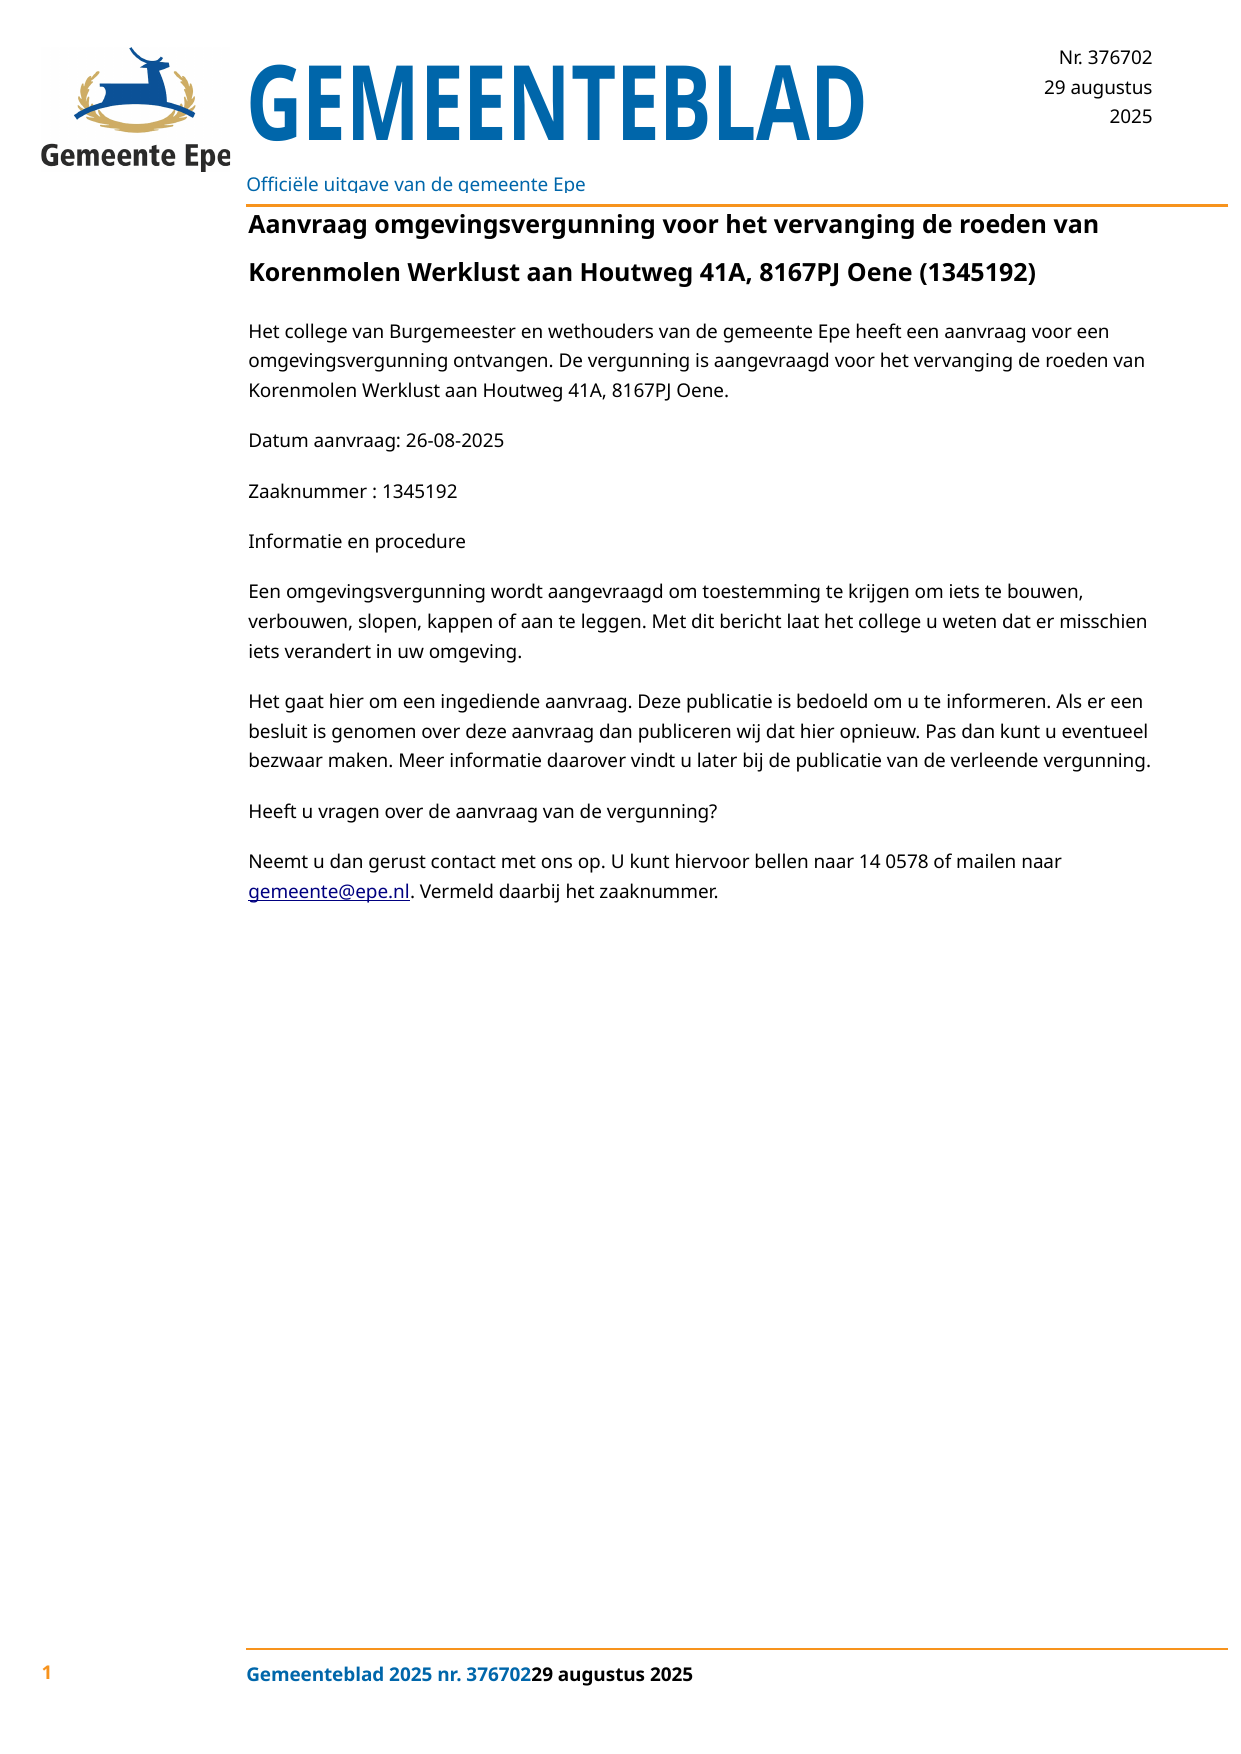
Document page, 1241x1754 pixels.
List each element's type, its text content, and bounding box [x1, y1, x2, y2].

text Informatie en procedure [248, 528, 1152, 554]
text Neemt u dan gerust contact met ons op. U kunt hiervoor bellen naar 14 0578 of mailen naar gemeente@epe.nl. Vermeld daarbij het zaaknummer. [248, 848, 1152, 904]
text Het gaat hier om een ingediende aanvraag. Deze publicatie is bedoeld om u te informeren. Als er een besluit is genomen over deze aanvraag dan publiceren wij dat hier opnieuw. Pas dan kunt u eventueel bezwaar maken. Meer informatie daarover vindt u later bij de publicatie van de verleende vergunning. [248, 688, 1152, 773]
text Zaaknummer : 1345192 [248, 478, 1152, 504]
picture [41, 47, 231, 172]
text Een omgevingsvergunning wordt aangevraagd om toestemming te krijgen om iets te bouwen, verbouwen, slopen, kappen of aan te leggen. Met dit bericht laat het college u weten dat er misschien iets verandert in uw omgeving. [248, 579, 1152, 664]
text Het college van Burgemeester en wethouders van de gemeente Epe heeft een aanvraag voor een omgevingsvergunning ontvangen. De vergunning is aangevraagd voor het vervanging de roeden van Korenmolen Werklust aan Houtweg 41A, 8167PJ Oene. [248, 318, 1152, 403]
text Heeft u vragen over de aanvraag van de vergunning? [248, 798, 1152, 824]
text Datum aanvraag: 26-08-2025 [248, 427, 1152, 453]
text Aanvraag omgevingsvergunning voor het vervanging de roeden van Korenmolen Werklust aan Houtweg 41A, 8167PJ Oene (1345192) [248, 207, 1152, 288]
